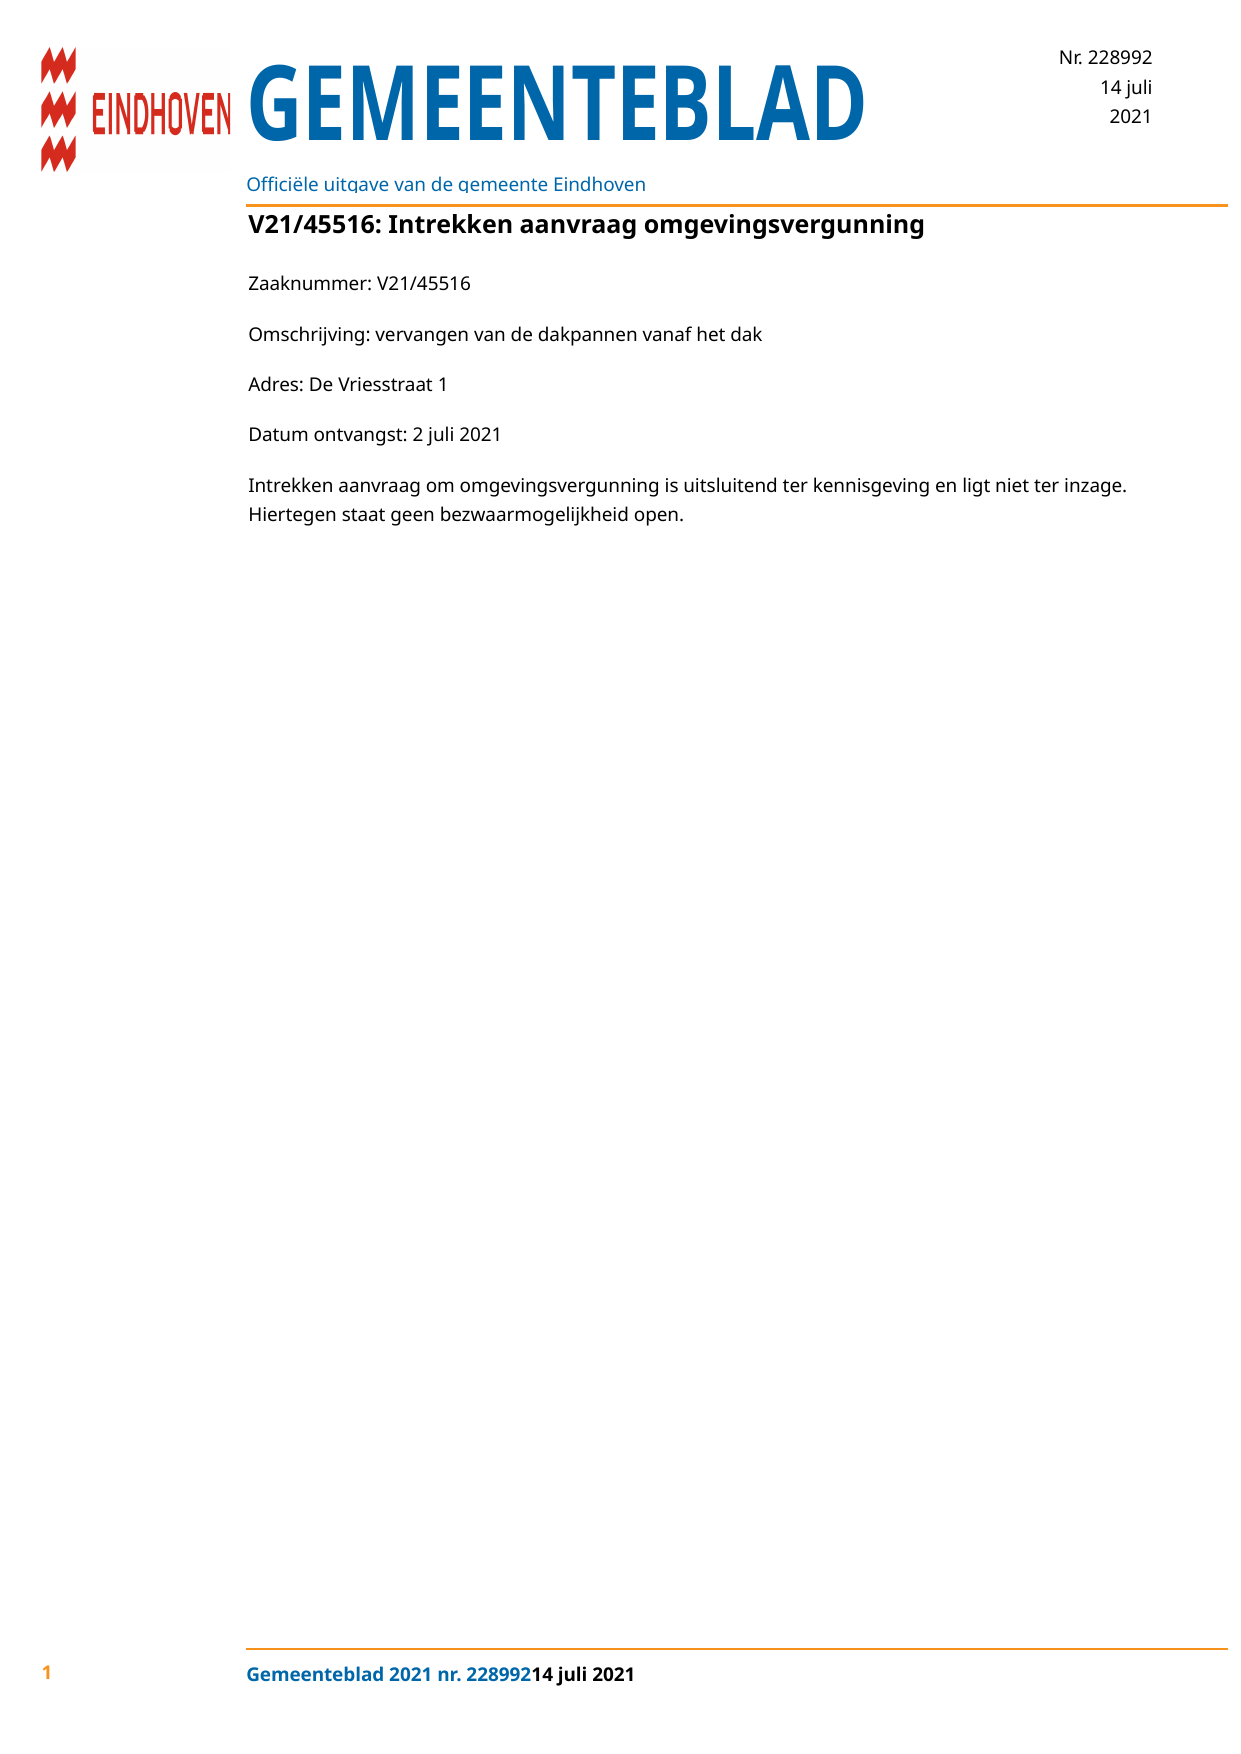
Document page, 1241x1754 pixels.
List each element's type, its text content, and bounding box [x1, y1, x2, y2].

text Omschrijving: vervangen van de dakpannen vanaf het dak [248, 321, 1152, 346]
text Intrekken aanvraag om omgevingsvergunning is uitsluitend ter kennisgeving en ligt niet ter inzage. Hiertegen staat geen bezwaarmogelijkheid open. [248, 472, 1152, 527]
text Datum ontvangst: 2 juli 2021 [248, 422, 1152, 447]
text Adres: De Vriesstraat 1 [248, 371, 1152, 397]
picture [41, 47, 231, 172]
text V21/45516: Intrekken aanvraag omgevingsvergunning [248, 207, 1152, 241]
text Zaaknummer: V21/45516 [248, 270, 1152, 296]
